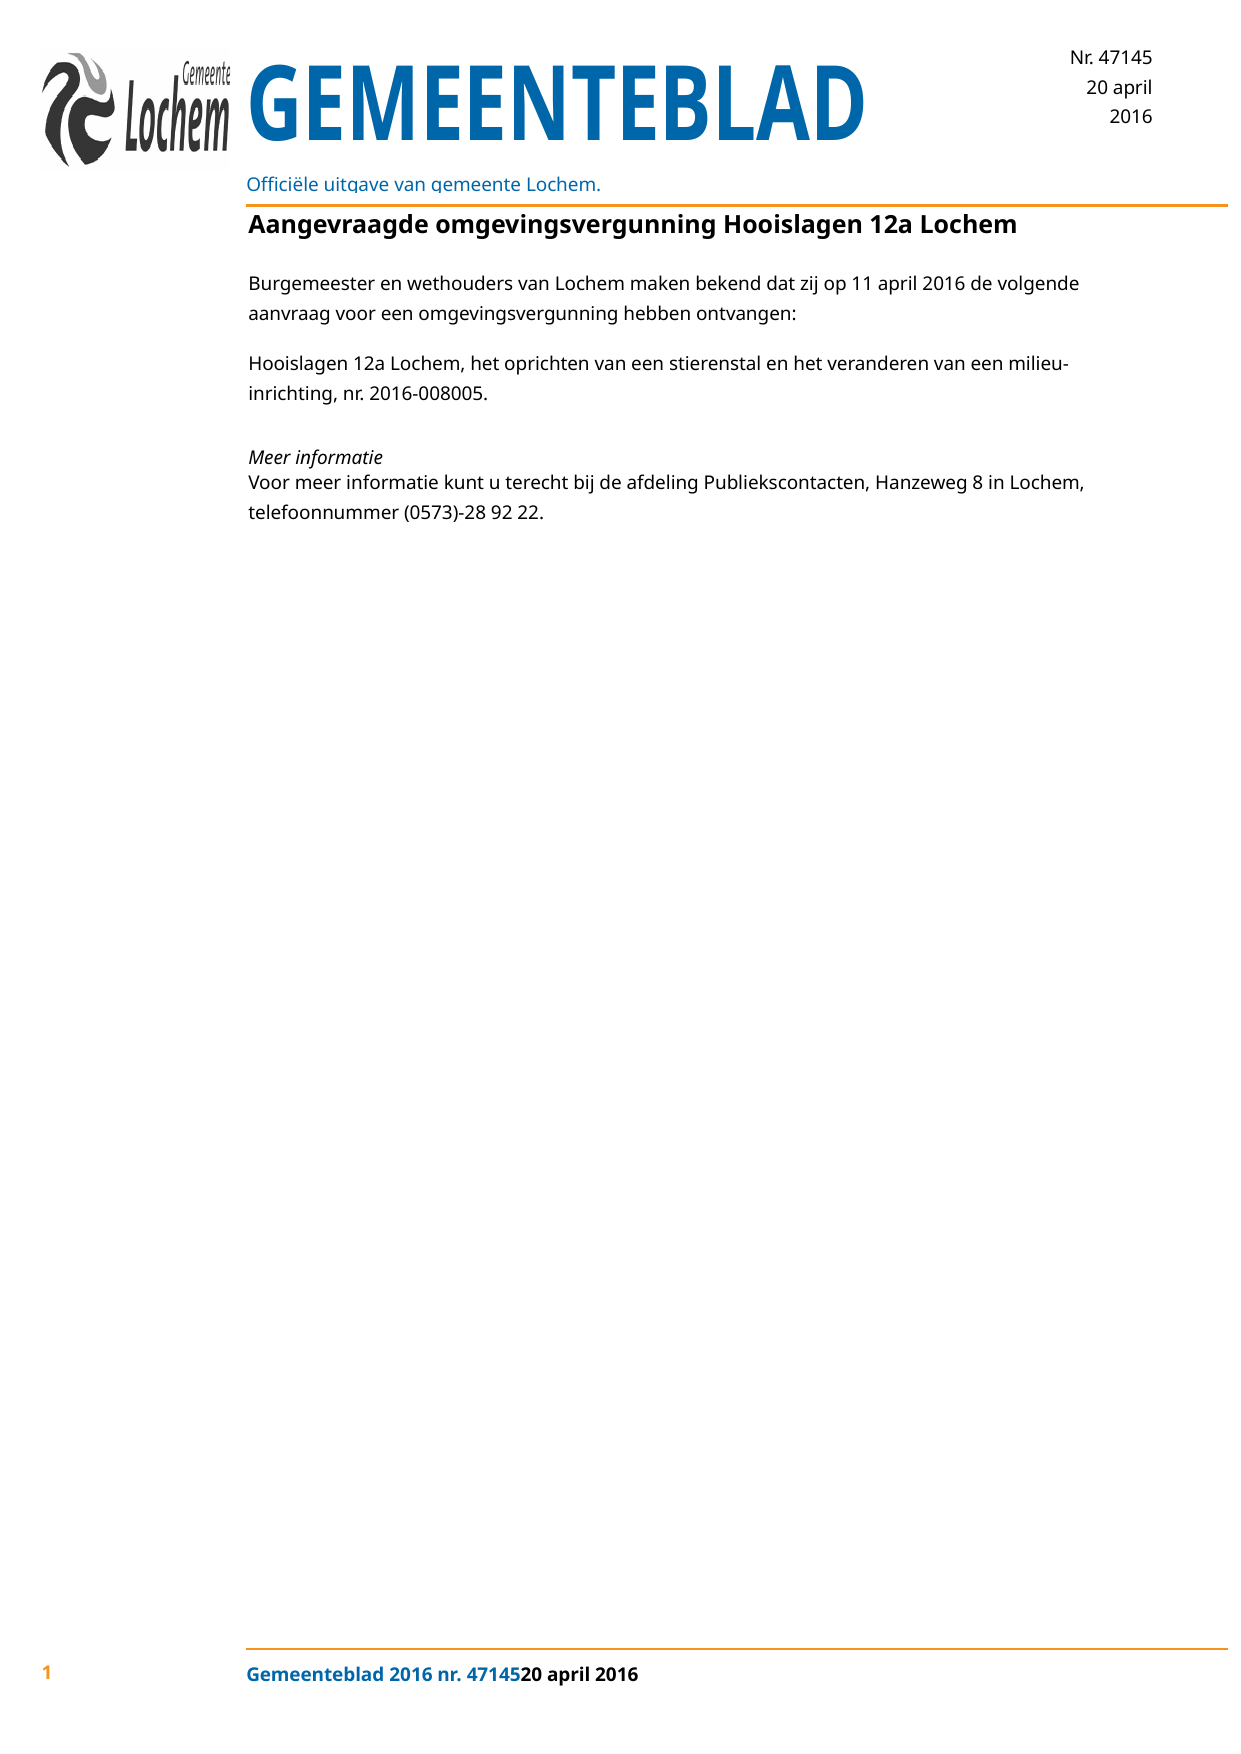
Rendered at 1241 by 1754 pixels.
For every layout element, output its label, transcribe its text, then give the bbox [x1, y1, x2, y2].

text Hooislagen 12a Lochem, het oprichten van een stierenstal en het veranderen van een milieu-inrichting, nr. 2016-008005. [248, 350, 1152, 406]
text Aangevraagde omgevingsvergunning Hooislagen 12a Lochem [248, 207, 1152, 241]
text Voor meer informatie kunt u terecht bij de afdeling Publiekscontacten, Hanzeweg 8 in Lochem, telefoonnummer (0573)-28 92 22. [248, 469, 1152, 525]
text Burgemeester en wethouders van Lochem maken bekend dat zij op 11 april 2016 de volgende aanvraag voor een omgevingsvergunning hebben ontvangen: [248, 270, 1152, 326]
picture [41, 47, 231, 172]
text Meer informatie [248, 444, 1152, 469]
